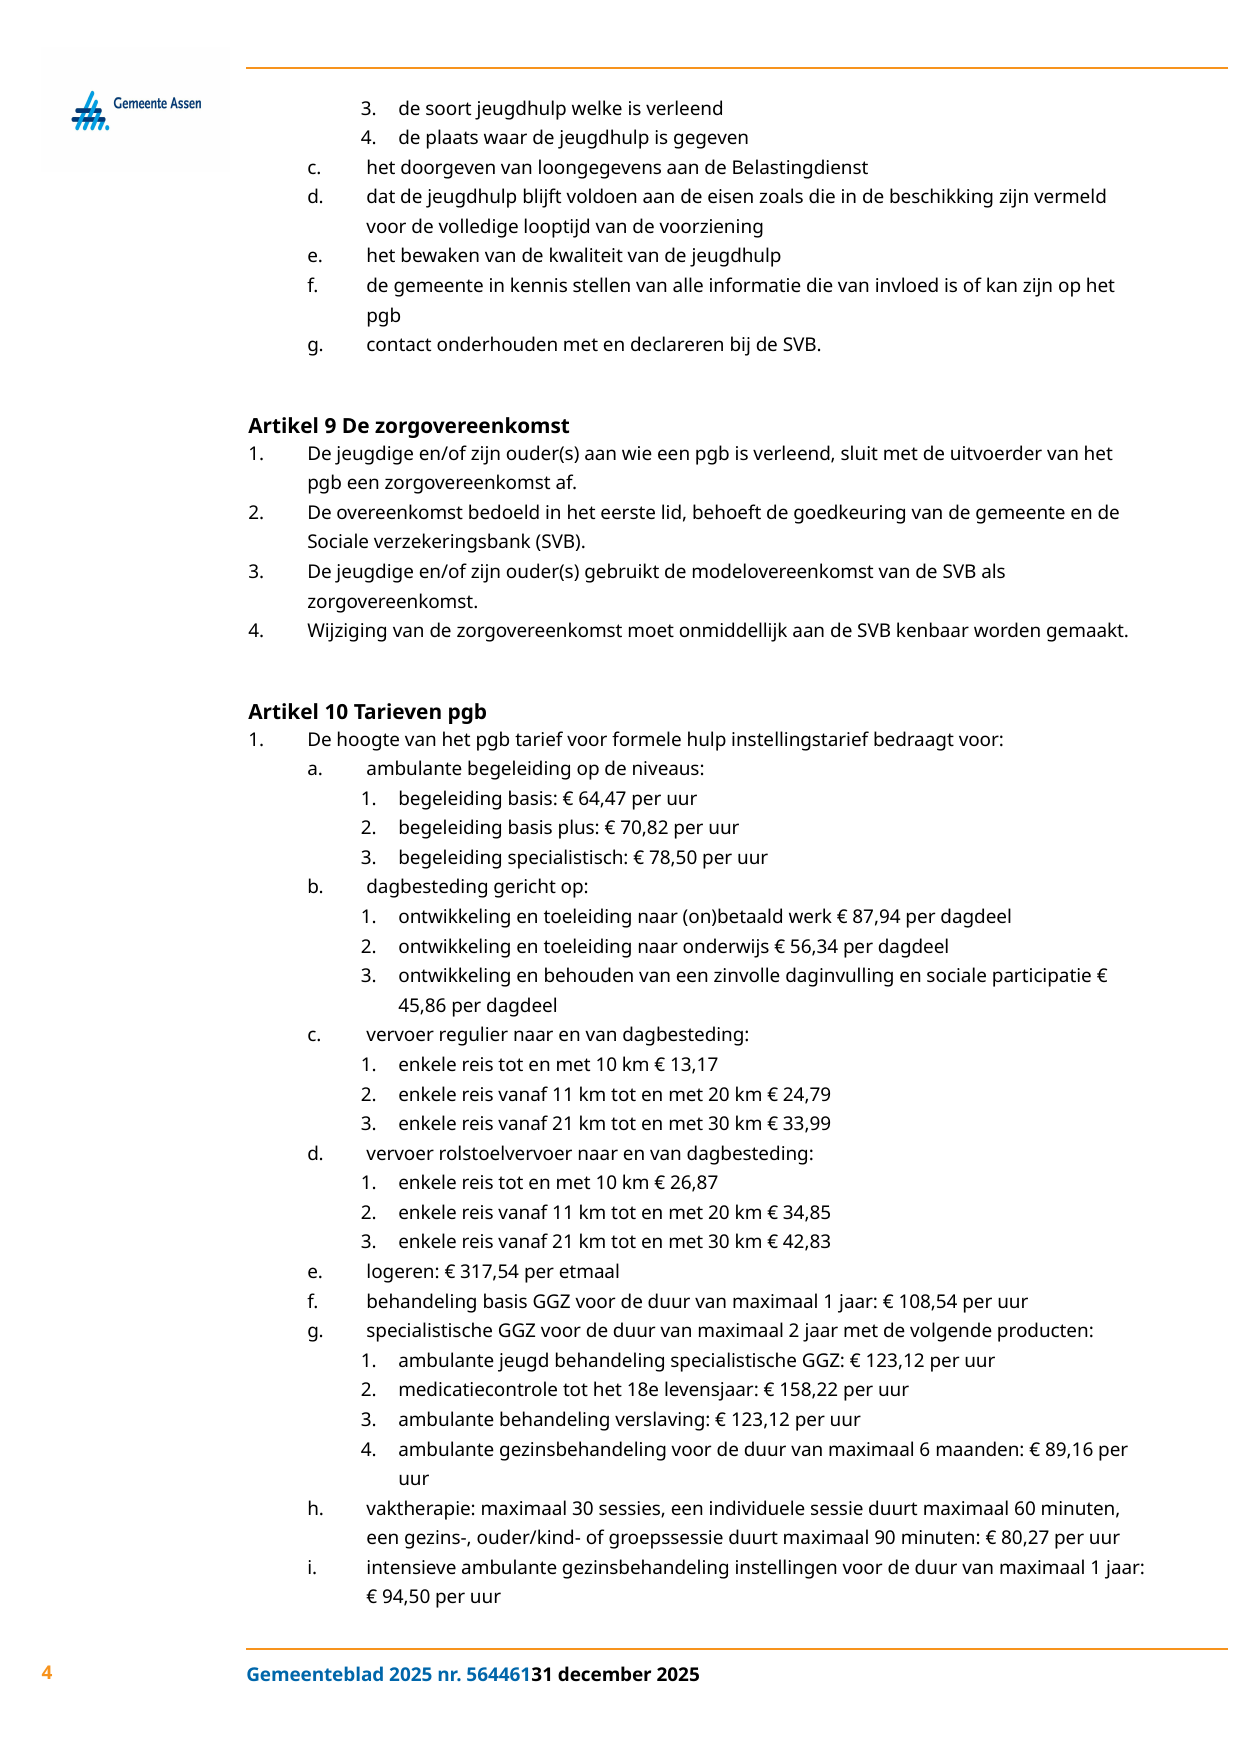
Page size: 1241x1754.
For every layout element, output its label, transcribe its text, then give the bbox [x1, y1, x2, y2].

list begeleiding specialistisch: € 78,50 per uur [361, 844, 1152, 870]
list begeleiding basis plus: € 70,82 per uur [361, 814, 1152, 840]
list ambulante behandeling verslaving: € 123,12 per uur [361, 1406, 1152, 1432]
list logeren: € 317,54 per etmaal [307, 1258, 1152, 1284]
list enkele reis vanaf 11 km tot en met 20 km € 34,85 [361, 1199, 1152, 1225]
list de gemeente in kennis stellen van alle informatie die van invloed is of kan zijn op het pgb [307, 272, 1152, 328]
list dat de jeugdhulp blijft voldoen aan de eisen zoals die in de beschikking zijn vermeld voor de volledige looptijd van de voorziening [307, 183, 1152, 239]
list behandeling basis GGZ voor de duur van maximaal 1 jaar: € 108,54 per uur [307, 1288, 1152, 1314]
list vervoer regulier naar en van dagbesteding: [307, 1022, 1152, 1047]
list ontwikkeling en behouden van een zinvolle daginvulling en sociale participatie € 45,86 per dagdeel [361, 962, 1152, 1018]
list de soort jeugdhulp welke is verleend [361, 95, 1152, 121]
list dagbesteding gericht op: [307, 874, 1152, 899]
list medicatiecontrole tot het 18e levensjaar: € 158,22 per uur [361, 1377, 1152, 1402]
list De jeugdige en/of zijn ouder(s) aan wie een pgb is verleend, sluit met de uitvoerder van het pgb een zorgovereenkomst af. [248, 440, 1152, 495]
list ambulante begeleiding op de niveaus: [307, 755, 1152, 781]
picture [41, 47, 231, 172]
list vervoer rolstoelvervoer naar en van dagbesteding: [307, 1140, 1152, 1166]
list het bewaken van de kwaliteit van de jeugdhulp [307, 243, 1152, 268]
list ambulante gezinsbehandeling voor de duur van maximaal 6 maanden: € 89,16 per uur [361, 1436, 1152, 1491]
list enkele reis tot en met 10 km € 13,17 [361, 1051, 1152, 1077]
list vaktherapie: maximaal 30 sessies, een individuele sessie duurt maximaal 60 minuten, een gezins-, ouder/kind- of groepssessie duurt maximaal 90 minuten: € 80,27 per uur [307, 1495, 1152, 1550]
list ontwikkeling en toeleiding naar onderwijs € 56,34 per dagdeel [361, 933, 1152, 959]
text Artikel 10 Tarieven pgb [248, 697, 1152, 726]
list De hoogte van het pgb tarief voor formele hulp instellingstarief bedraagt voor: [248, 726, 1152, 752]
list enkele reis vanaf 21 km tot en met 30 km € 42,83 [361, 1229, 1152, 1254]
list de plaats waar de jeugdhulp is gegeven [361, 124, 1152, 150]
list specialistische GGZ voor de duur van maximaal 2 jaar met de volgende producten: [307, 1317, 1152, 1343]
list De jeugdige en/of zijn ouder(s) gebruikt de modelovereenkomst van de SVB als zorgovereenkomst. [248, 558, 1152, 613]
list De overeenkomst bedoeld in het eerste lid, behoeft de goedkeuring van de gemeente en de Sociale verzekeringsbank (SVB). [248, 499, 1152, 554]
list intensieve ambulante gezinsbehandeling instellingen voor de duur van maximaal 1 jaar: € 94,50 per uur [307, 1554, 1152, 1609]
text Artikel 9 De zorgovereenkomst [248, 411, 1152, 440]
list enkele reis vanaf 11 km tot en met 20 km € 24,79 [361, 1081, 1152, 1107]
list ambulante jeugd behandeling specialistische GGZ: € 123,12 per uur [361, 1347, 1152, 1373]
list enkele reis tot en met 10 km € 26,87 [361, 1169, 1152, 1195]
list ontwikkeling en toeleiding naar (on)betaald werk € 87,94 per dagdeel [361, 903, 1152, 929]
list Wijziging van de zorgovereenkomst moet onmiddellijk aan de SVB kenbaar worden gemaakt. [248, 617, 1152, 643]
list contact onderhouden met en declareren bij de SVB. [307, 331, 1152, 357]
list enkele reis vanaf 21 km tot en met 30 km € 33,99 [361, 1110, 1152, 1136]
list het doorgeven van loongegevens aan de Belastingdienst [307, 154, 1152, 180]
list begeleiding basis: € 64,47 per uur [361, 785, 1152, 811]
